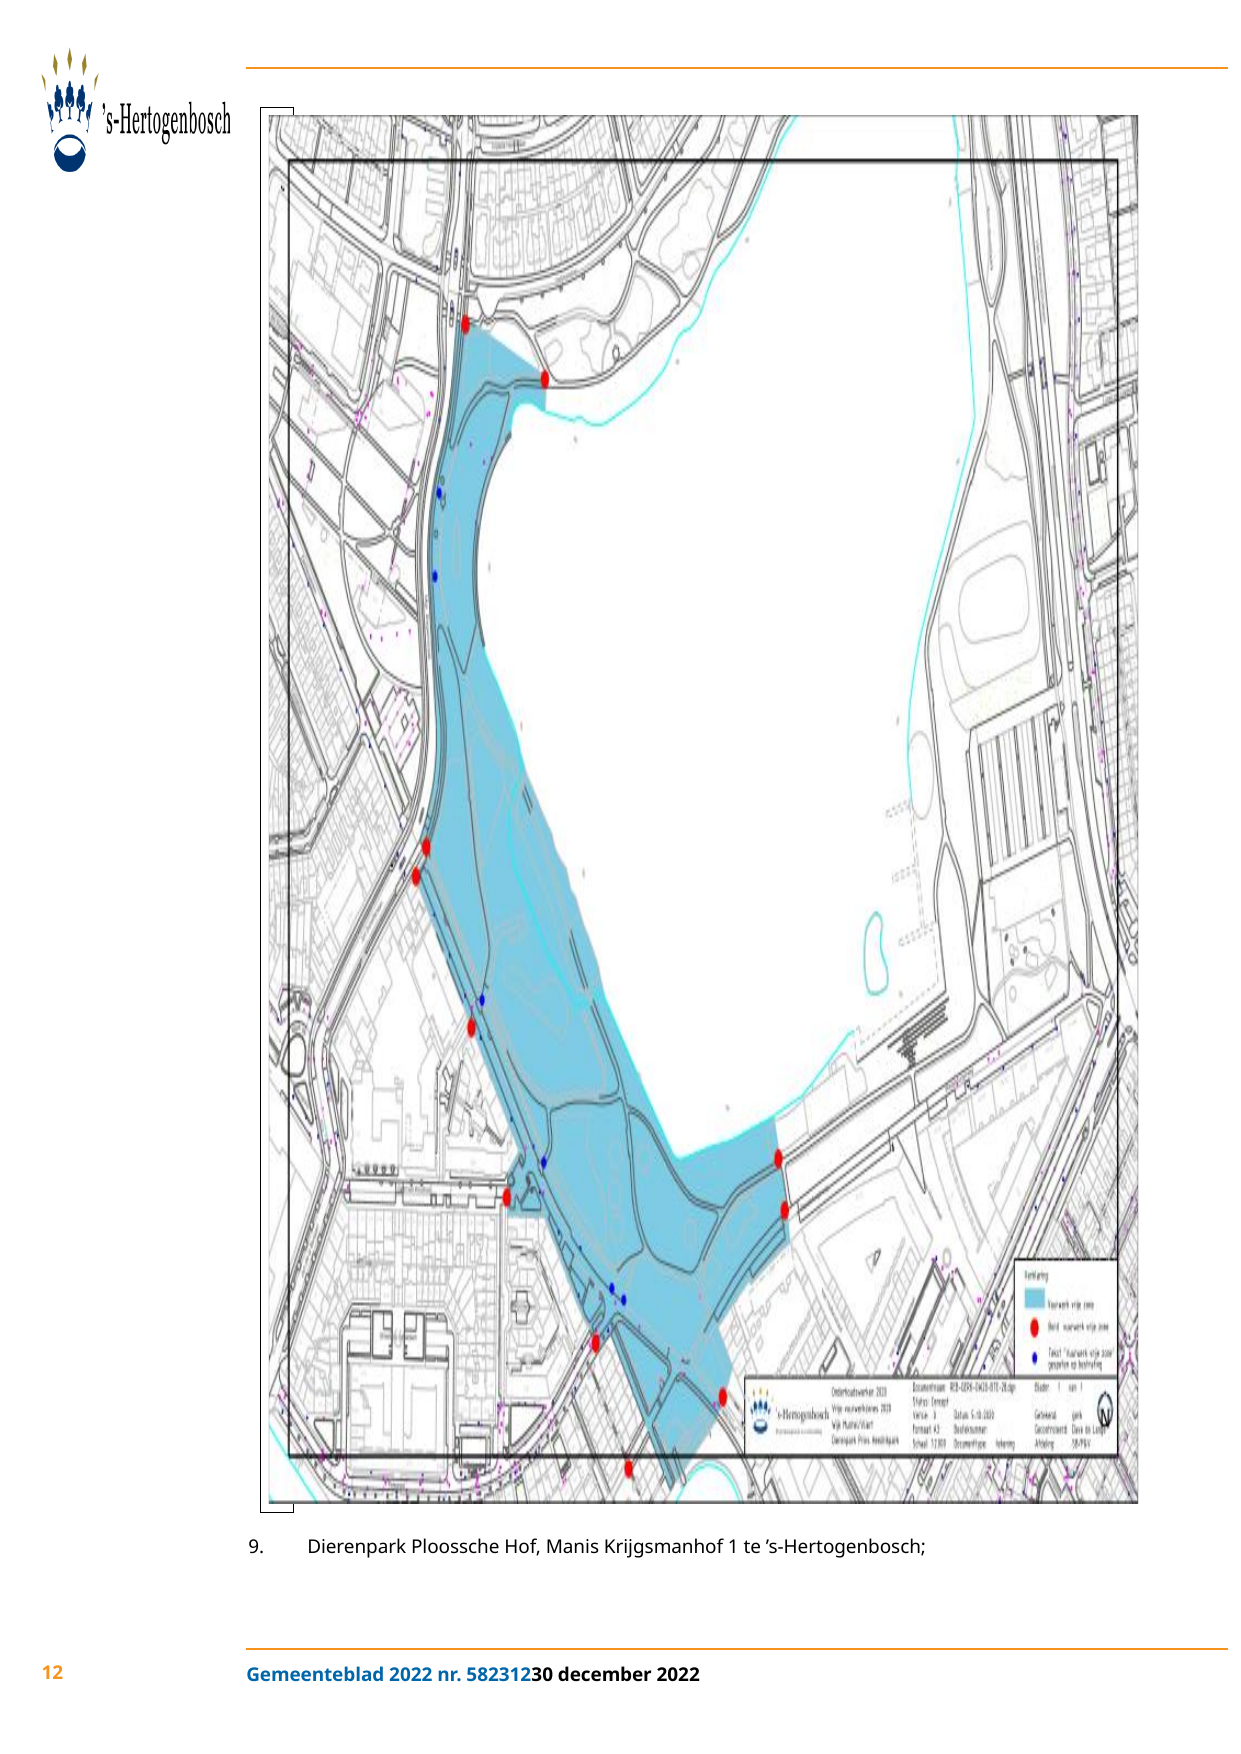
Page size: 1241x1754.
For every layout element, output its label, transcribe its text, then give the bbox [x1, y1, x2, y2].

picture [41, 47, 231, 172]
picture [268, 115, 1139, 1504]
list Dierenpark Ploossche Hof, Manis Krijgsmanhof 1 te ’s-Hertogenbosch; [248, 1534, 1152, 1559]
